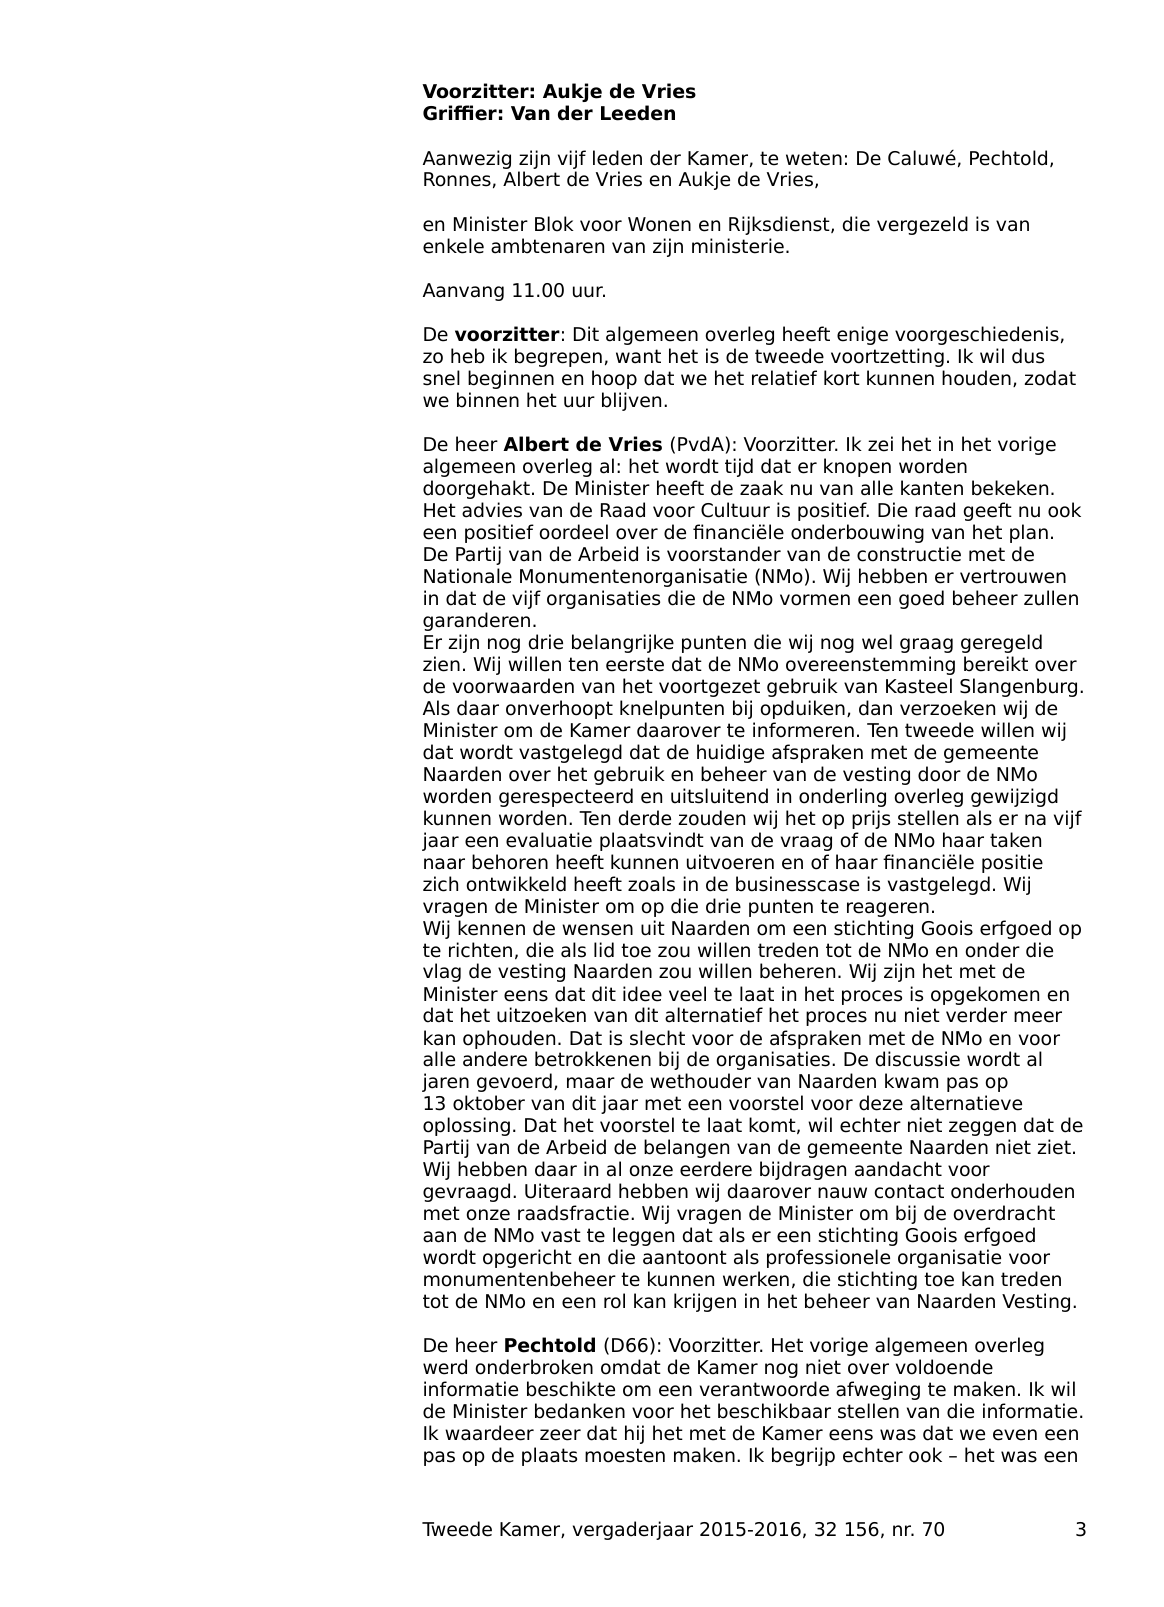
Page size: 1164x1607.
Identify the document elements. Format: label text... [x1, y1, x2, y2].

text Er zijn nog drie belangrijke punten die wij nog wel graag geregeld zien. Wij willen ten eerste dat de NMo overeenstemming bereikt over de voorwaarden van het voortgezet gebruik van Kasteel Slangenburg. Als daar onverhoopt knelpunten bij opduiken, dan verzoeken wij de Minister om de Kamer daarover te informeren. Ten tweede willen wij dat wordt vastgelegd dat de huidige afspraken met de gemeente Naarden over het gebruik en beheer van de vesting door de NMo worden gerespecteerd en uitsluitend in onderling overleg gewijzigd kunnen worden. Ten derde zouden wij het op prijs stellen als er na vijf jaar een evaluatie plaatsvindt van de vraag of de NMo haar taken naar behoren heeft kunnen uitvoeren en of haar financiële positie zich ontwikkeld heeft zoals in de businesscase is vastgelegd. Wij vragen de Minister om op die drie punten te reageren. [422, 632, 1087, 917]
text De heer Pechtold (D66): Voorzitter. Het vorige algemeen overleg werd onderbroken omdat de Kamer nog niet over voldoende informatie beschikte om een verantwoorde afweging te maken. Ik wil de Minister bedanken voor het beschikbaar stellen van die informatie. Ik waardeer zeer dat hij het met de Kamer eens was dat we even een pas op de plaats moesten maken. Ik begrijp echter ook – het was een [422, 1335, 1087, 1467]
text en Minister Blok voor Wonen en Rijksdienst, die vergezeld is van enkele ambtenaren van zijn ministerie. [422, 213, 1087, 257]
text Wij kennen de wensen uit Naarden om een stichting Goois erfgoed op te richten, die als lid toe zou willen treden tot de NMo en onder die vlag de vesting Naarden zou willen beheren. Wij zijn het met de Minister eens dat dit idee veel te laat in het proces is opgekomen en dat het uitzoeken van dit alternatief het proces nu niet verder meer kan ophouden. Dat is slecht voor de afspraken met de NMo en voor alle andere betrokkenen bij de organisaties. De discussie wordt al jaren gevoerd, maar de wethouder van Naarden kwam pas op 13 oktober van dit jaar met een voorstel voor deze alternatieve oplossing. Dat het voorstel te laat komt, wil echter niet zeggen dat de Partij van de Arbeid de belangen van de gemeente Naarden niet ziet. Wij hebben daar in al onze eerdere bijdragen aandacht voor gevraagd. Uiteraard hebben wij daarover nauw contact onderhouden met onze raadsfractie. Wij vragen de Minister om bij de overdracht aan de NMo vast te leggen dat als er een stichting Goois erfgoed wordt opgericht en die aantoont als professionele organisatie voor monumentenbeheer te kunnen werken, die stichting toe kan treden tot de NMo en een rol kan krijgen in het beheer van Naarden Vesting. [422, 917, 1087, 1313]
text Aanvang 11.00 uur. [422, 280, 1087, 302]
text Aanwezig zijn vijf leden der Kamer, te weten: De Caluwé, Pechtold, Ronnes, Albert de Vries en Aukje de Vries, [422, 147, 1087, 191]
text Griffier: Van der Leeden [422, 103, 1087, 125]
text De heer Albert de Vries (PvdA): Voorzitter. Ik zei het in het vorige algemeen overleg al: het wordt tijd dat er knopen worden doorgehakt. De Minister heeft de zaak nu van alle kanten bekeken. Het advies van de Raad voor Cultuur is positief. Die raad geeft nu ook een positief oordeel over de financiële onderbouwing van het plan. De Partij van de Arbeid is voorstander van de constructie met de Nationale Monumentenorganisatie (NMo). Wij hebben er vertrouwen in dat de vijf organisaties die de NMo vormen een goed beheer zullen garanderen. [422, 434, 1087, 632]
text Voorzitter: Aukje de Vries [422, 81, 1087, 103]
text De voorzitter: Dit algemeen overleg heeft enige voorgeschiedenis, zo heb ik begrepen, want het is de tweede voortzetting. Ik wil dus snel beginnen en hoop dat we het relatief kort kunnen houden, zodat we binnen het uur blijven. [422, 324, 1087, 412]
